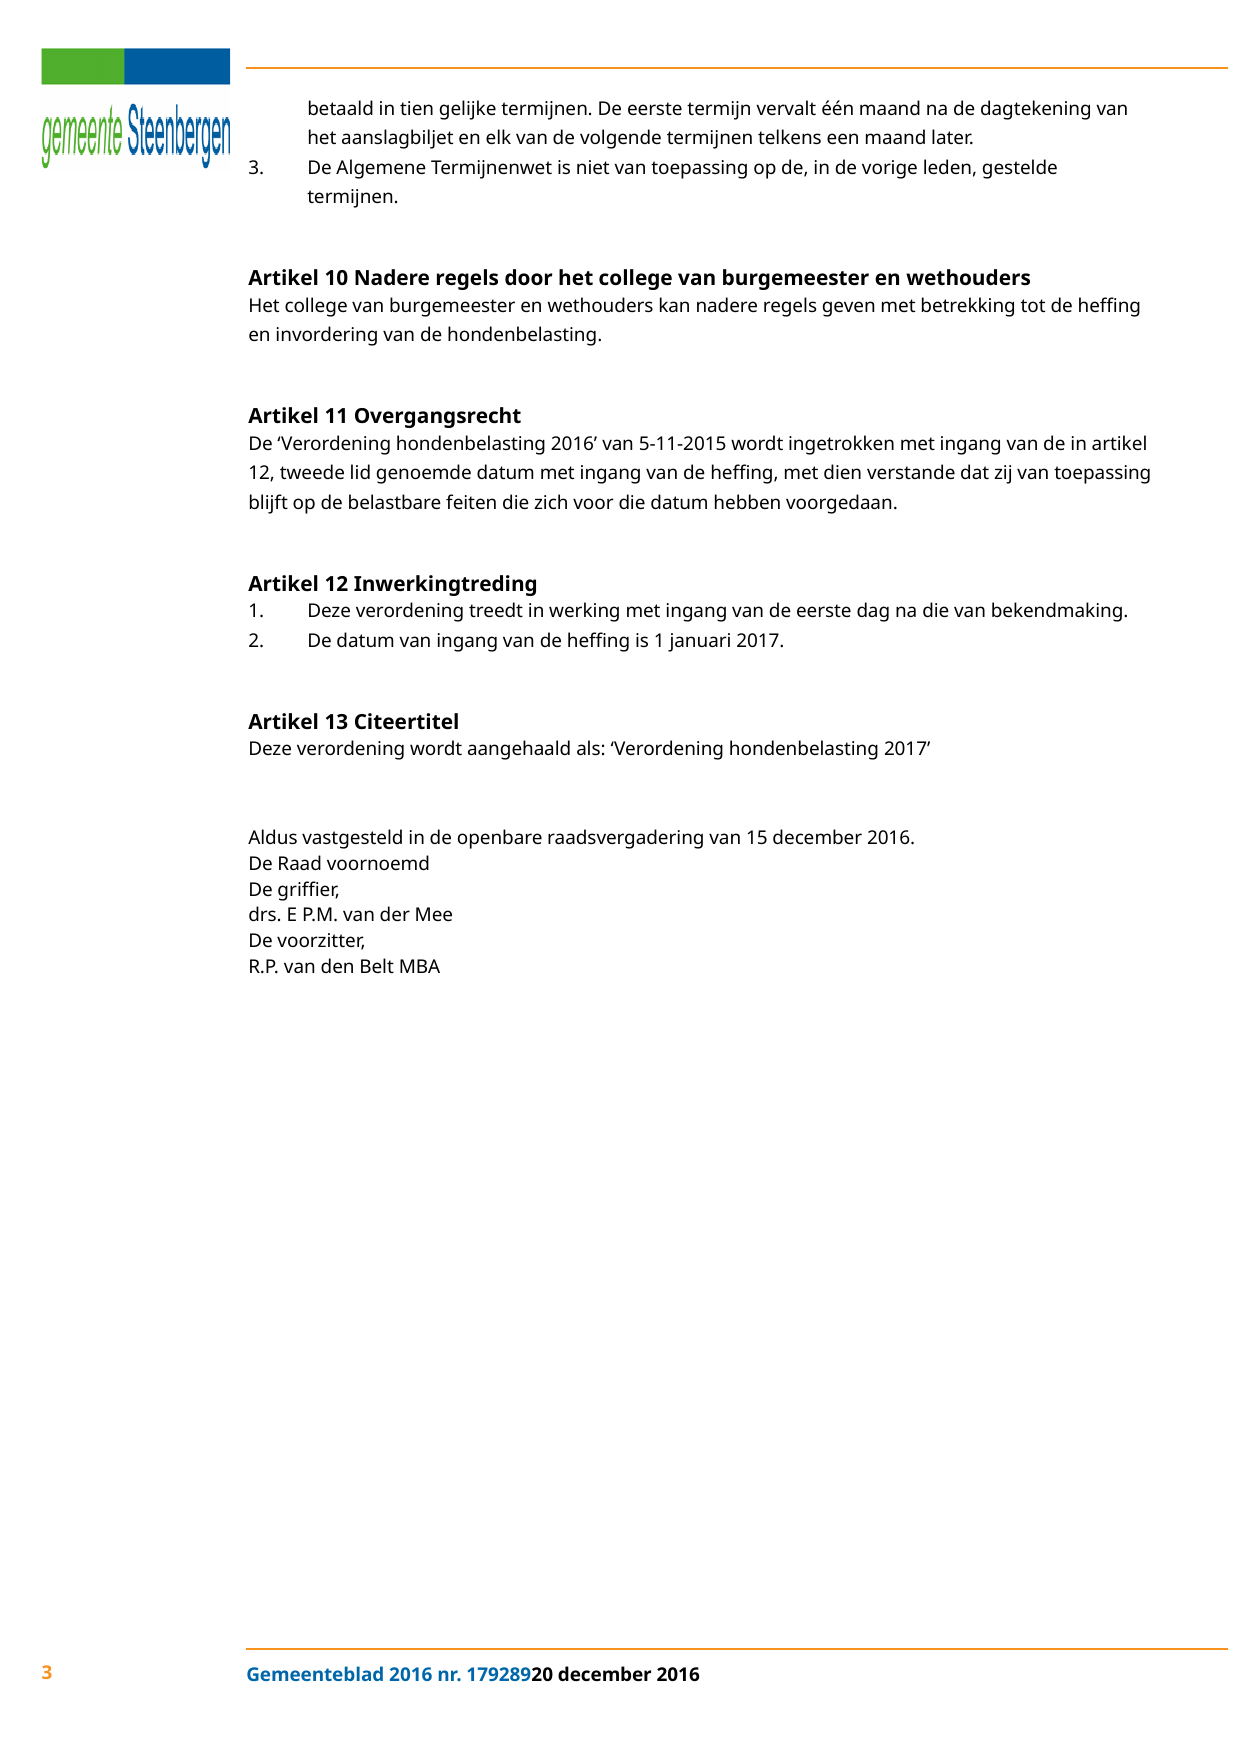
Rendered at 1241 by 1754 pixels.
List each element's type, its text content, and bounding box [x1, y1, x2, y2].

text Artikel 11 Overgangsrecht [248, 402, 1152, 430]
text Artikel 13 Citeertitel [248, 707, 1152, 736]
picture [41, 47, 231, 172]
text Deze verordening wordt aangehaald als: ‘Verordening hondenbelasting 2017’ [248, 736, 1152, 761]
text De ‘Verordening hondenbelasting 2016’ van 5-11-2015 wordt ingetrokken met ingang van de in artikel 12, tweede lid genoemde datum met ingang van de heffing, met dien verstande dat zij van toepassing blijft op de belastbare feiten die zich voor die datum hebben voorgedaan. [248, 430, 1152, 515]
text De Raad voornoemd [248, 850, 1152, 876]
list De Algemene Termijnenwet is niet van toepassing op de, in de vorige leden, gestelde termijnen. [248, 154, 1152, 209]
text drs. E P.M. van der Mee [248, 902, 1152, 927]
text De voorzitter, [248, 927, 1152, 953]
list betaald in tien gelijke termijnen. De eerste termijn vervalt één maand na de dagtekening van het aanslagbiljet en elk van de volgende termijnen telkens een maand later. [248, 95, 1152, 150]
text R.P. van den Belt MBA [248, 953, 1152, 979]
text Artikel 12 Inwerkingtreding [248, 569, 1152, 598]
text Artikel 10 Nadere regels door het college van burgemeester en wethouders [248, 263, 1152, 292]
text Aldus vastgesteld in de openbare raadsvergadering van 15 december 2016. [248, 824, 1152, 850]
list De datum van ingang van de heffing is 1 januari 2017. [248, 627, 1152, 653]
text De griffier, [248, 876, 1152, 902]
text Het college van burgemeester en wethouders kan nadere regels geven met betrekking tot de heffing en invordering van de hondenbelasting. [248, 292, 1152, 347]
list Deze verordening treedt in werking met ingang van de eerste dag na die van bekendmaking. [248, 598, 1152, 623]
